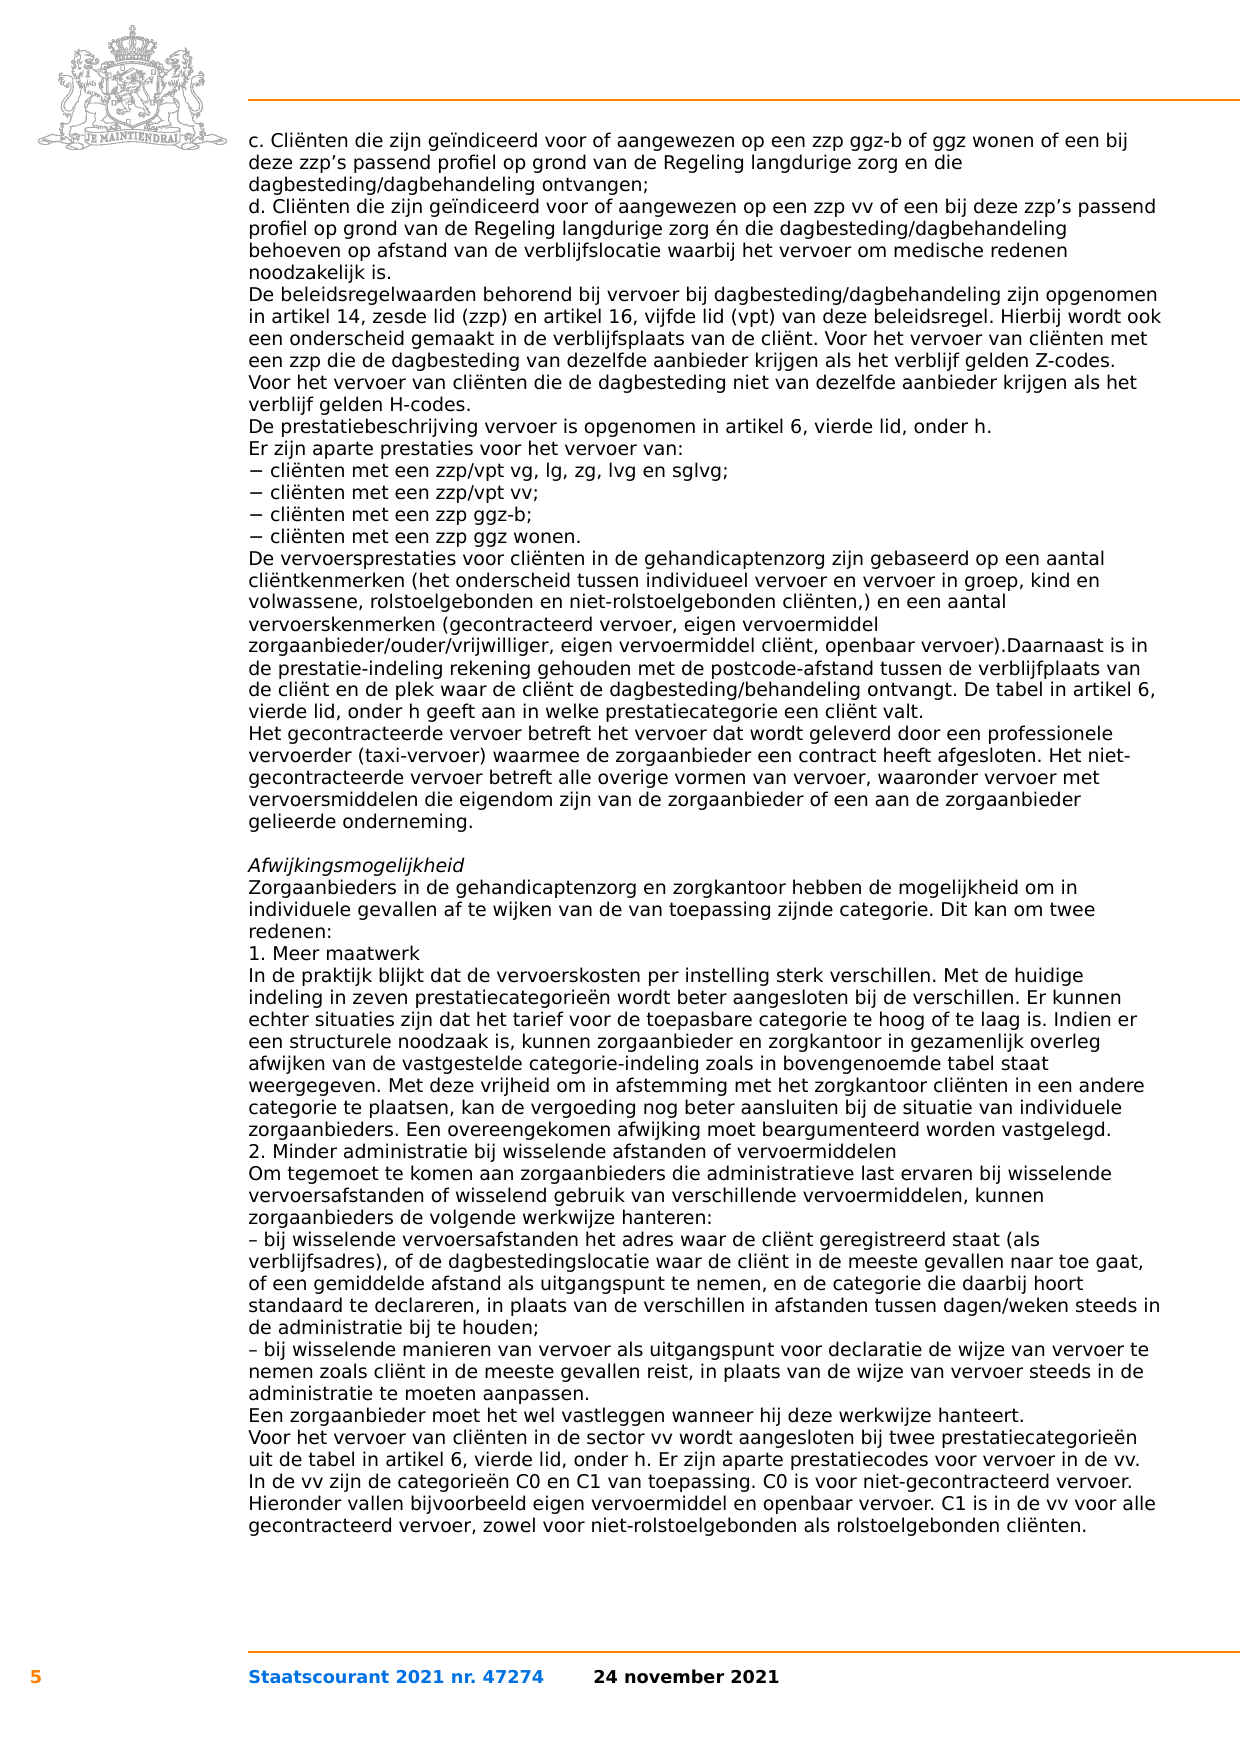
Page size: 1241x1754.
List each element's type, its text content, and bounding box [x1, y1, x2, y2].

text Een zorgaanbieder moet het wel vastleggen wanneer hij deze werkwijze hanteert. [248, 1404, 1163, 1427]
text De prestatiebeschrijving vervoer is opgenomen in artikel 6, vierde lid, onder h. [248, 416, 1163, 438]
picture [38, 25, 227, 150]
text 2. Minder administratie bij wisselende afstanden of vervoermiddelen [248, 1141, 1163, 1163]
text Voor het vervoer van cliënten in de sector vv wordt aangesloten bij twee prestatiecategorieën uit de tabel in artikel 6, vierde lid, onder h. Er zijn aparte prestatiecodes voor vervoer in de vv. In de vv zijn de categorieën C0 en C1 van toepassing. C0 is voor niet-gecontracteerd vervoer. Hieronder vallen bijvoorbeeld eigen vervoermiddel en openbaar vervoer. C1 is in de vv voor alle gecontracteerd vervoer, zowel voor niet-rolstoelgebonden als rolstoelgebonden cliënten. [248, 1427, 1163, 1536]
text − cliënten met een zzp ggz wonen. [248, 526, 1163, 547]
text c. Cliënten die zijn geïndiceerd voor of aangewezen op een zzp ggz-b of ggz wonen of een bij deze zzp’s passend profiel op grond van de Regeling langdurige zorg en die dagbesteding/dagbehandeling ontvangen; [248, 130, 1163, 196]
text – bij wisselende manieren van vervoer als uitgangspunt voor declaratie de wijze van vervoer te nemen zoals cliënt in de meeste gevallen reist, in plaats van de wijze van vervoer steeds in de administratie te moeten aanpassen. [248, 1339, 1163, 1404]
text Om tegemoet te komen aan zorgaanbieders die administratieve last ervaren bij wisselende vervoersafstanden of wisselend gebruik van verschillende vervoermiddelen, kunnen zorgaanbieders de volgende werkwijze hanteren: [248, 1163, 1163, 1229]
text Het gecontracteerde vervoer betreft het vervoer dat wordt geleverd door een professionele vervoerder (taxi-vervoer) waarmee de zorgaanbieder een contract heeft afgesloten. Het niet-gecontracteerde vervoer betreft alle overige vormen van vervoer, waaronder vervoer met vervoersmiddelen die eigendom zijn van de zorgaanbieder of een aan de zorgaanbieder gelieerde onderneming. [248, 723, 1163, 833]
text d. Cliënten die zijn geïndiceerd voor of aangewezen op een zzp vv of een bij deze zzp’s passend profiel op grond van de Regeling langdurige zorg én die dagbesteding/dagbehandeling behoeven op afstand van de verblijfslocatie waarbij het vervoer om medische redenen noodzakelijk is. [248, 196, 1163, 284]
text − cliënten met een zzp ggz-b; [248, 503, 1163, 526]
text − cliënten met een zzp/vpt vg, lg, zg, lvg en sglvg; [248, 459, 1163, 482]
text Er zijn aparte prestaties voor het vervoer van: [248, 438, 1163, 459]
text De vervoersprestaties voor cliënten in de gehandicaptenzorg zijn gebaseerd op een aantal cliëntkenmerken (het onderscheid tussen individueel vervoer en vervoer in groep, kind en volwassene, rolstoelgebonden en niet-rolstoelgebonden cliënten,) en een aantal vervoerskenmerken (gecontracteerd vervoer, eigen vervoermiddel zorgaanbieder/ouder/vrijwilliger, eigen vervoermiddel cliënt, openbaar vervoer).Daarnaast is in de prestatie-indeling rekening gehouden met de postcode-afstand tussen de verblijfplaats van de cliënt en de plek waar de cliënt de dagbesteding/behandeling ontvangt. De tabel in artikel 6, vierde lid, onder h geeft aan in welke prestatiecategorie een cliënt valt. [248, 547, 1163, 723]
text – bij wisselende vervoersafstanden het adres waar de cliënt geregistreerd staat (als verblijfsadres), of de dagbestedingslocatie waar de cliënt in de meeste gevallen naar toe gaat, of een gemiddelde afstand als uitgangspunt te nemen, en de categorie die daarbij hoort standaard te declareren, in plaats van de verschillen in afstanden tussen dagen/weken steeds in de administratie bij te houden; [248, 1229, 1163, 1339]
text 1. Meer maatwerk [248, 943, 1163, 965]
text − cliënten met een zzp/vpt vv; [248, 482, 1163, 503]
text Zorgaanbieders in de gehandicaptenzorg en zorgkantoor hebben de mogelijkheid om in individuele gevallen af te wijken van de van toepassing zijnde categorie. Dit kan om twee redenen: [248, 877, 1163, 943]
text De beleidsregelwaarden behorend bij vervoer bij dagbesteding/dagbehandeling zijn opgenomen in artikel 14, zesde lid (zzp) en artikel 16, vijfde lid (vpt) van deze beleidsregel. Hierbij wordt ook een onderscheid gemaakt in de verblijfsplaats van de cliënt. Voor het vervoer van cliënten met een zzp die de dagbesteding van dezelfde aanbieder krijgen als het verblijf gelden Z-codes. Voor het vervoer van cliënten die de dagbesteding niet van dezelfde aanbieder krijgen als het verblijf gelden H-codes. [248, 284, 1163, 416]
subtitle Afwijkingsmogelijkheid [248, 855, 1163, 877]
text In de praktijk blijkt dat de vervoerskosten per instelling sterk verschillen. Met de huidige indeling in zeven prestatiecategorieën wordt beter aangesloten bij de verschillen. Er kunnen echter situaties zijn dat het tarief voor de toepasbare categorie te hoog of te laag is. Indien er een structurele noodzaak is, kunnen zorgaanbieder en zorgkantoor in gezamenlijk overleg afwijken van de vastgestelde categorie-indeling zoals in bovengenoemde tabel staat weergegeven. Met deze vrijheid om in afstemming met het zorgkantoor cliënten in een andere categorie te plaatsen, kan de vergoeding nog beter aansluiten bij de situatie van individuele zorgaanbieders. Een overeengekomen afwijking moet beargumenteerd worden vastgelegd. [248, 965, 1163, 1141]
